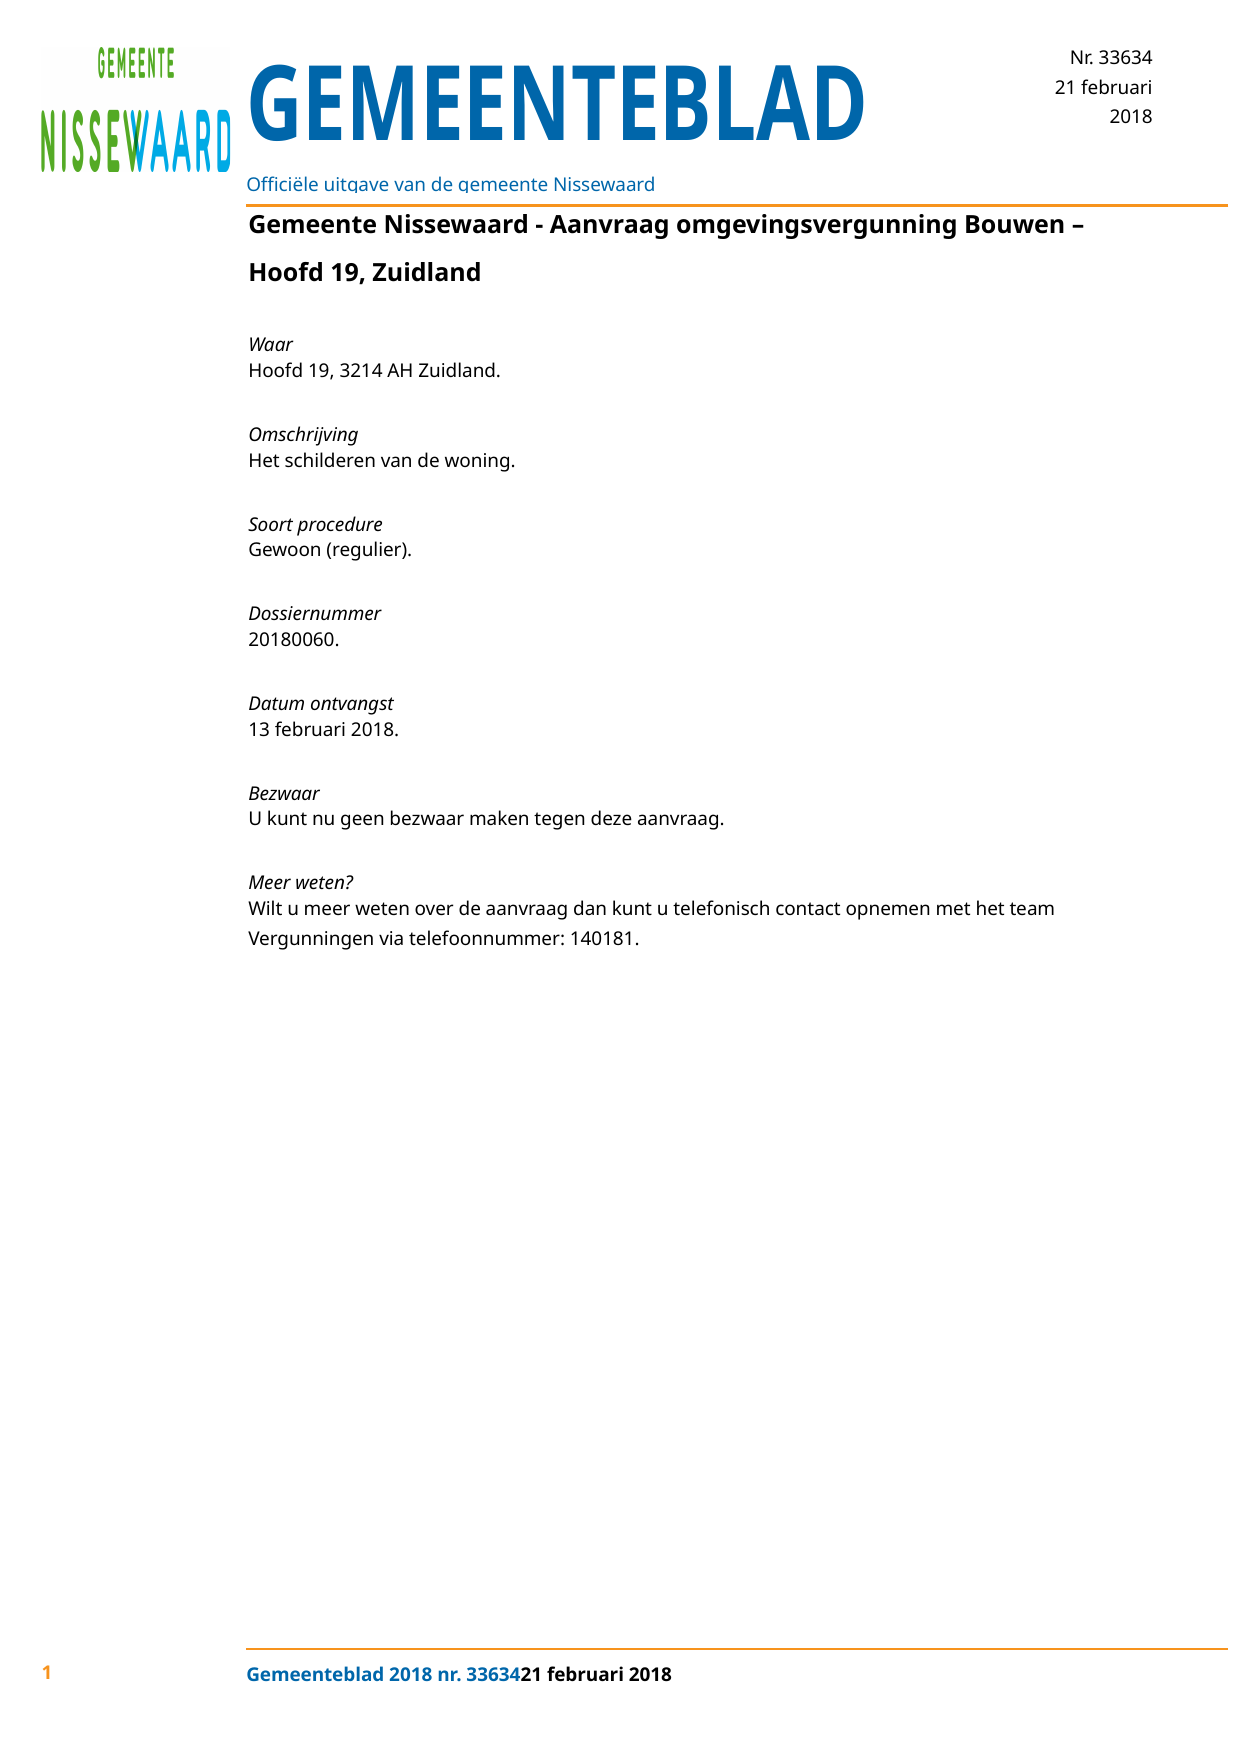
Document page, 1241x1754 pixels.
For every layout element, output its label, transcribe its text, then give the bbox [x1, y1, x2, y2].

picture [154, 157, 165, 172]
picture [200, 151, 206, 172]
picture [222, 122, 227, 160]
text Soort procedure [248, 511, 1152, 537]
text Wilt u meer weten over de aanvraag dan kunt u telefonisch contact opnemen met het team Vergunningen via telefoonnummer: 140181. [248, 895, 1152, 951]
text Het schilderen van de woning. [248, 447, 1152, 473]
text Hoofd 19, 3214 AH Zuidland. [248, 357, 1152, 383]
text Gemeente Nissewaard - Aanvraag omgevingsvergunning Bouwen – Hoofd 19, Zuidland [248, 207, 1152, 288]
text 13 februari 2018. [248, 716, 1152, 742]
picture [176, 157, 187, 172]
text U kunt nu geen bezwaar maken tegen deze aanvraag. [248, 806, 1152, 831]
text Dossiernummer [248, 601, 1152, 626]
text Gewoon (regulier). [248, 537, 1152, 562]
text Bezwaar [248, 780, 1152, 806]
picture [41, 47, 231, 172]
picture [201, 122, 206, 138]
text Meer weten? [248, 869, 1152, 895]
text Datum ontvangst [248, 690, 1152, 716]
text Waar [248, 331, 1152, 357]
text Omschrijving [248, 421, 1152, 447]
text 20180060. [248, 626, 1152, 652]
